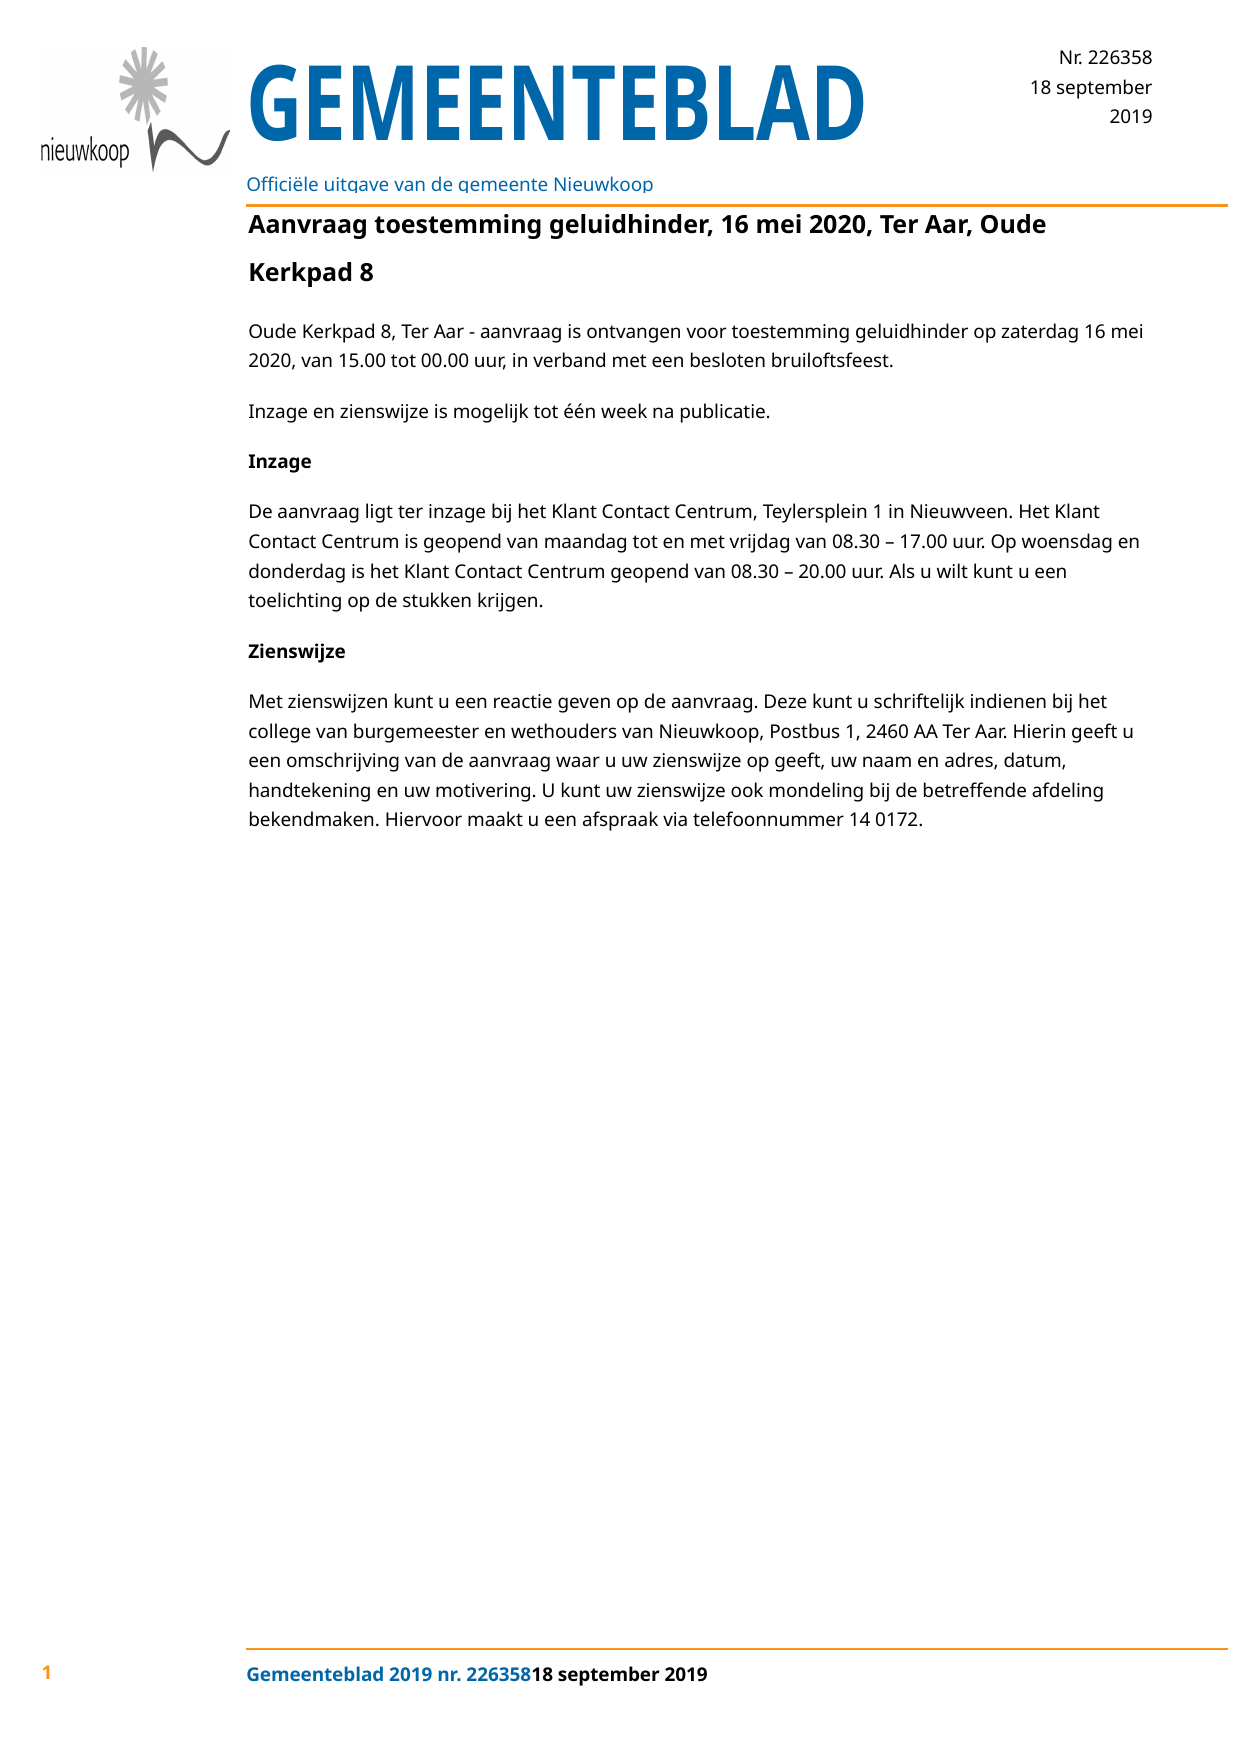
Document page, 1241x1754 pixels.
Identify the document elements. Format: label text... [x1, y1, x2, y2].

text Inzage [248, 448, 1152, 474]
text De aanvraag ligt ter inzage bij het Klant Contact Centrum, Teylersplein 1 in Nieuwveen. Het Klant Contact Centrum is geopend van maandag tot en met vrijdag van 08.30 – 17.00 uur. Op woensdag en donderdag is het Klant Contact Centrum geopend van 08.30 – 20.00 uur. Als u wilt kunt u een toelichting op de stukken krijgen. [248, 499, 1152, 613]
text Oude Kerkpad 8, Ter Aar - aanvraag is ontvangen voor toestemming geluidhinder op zaterdag 16 mei 2020, van 15.00 tot 00.00 uur, in verband met een besloten bruiloftsfeest. [248, 318, 1152, 373]
text Aanvraag toestemming geluidhinder, 16 mei 2020, Ter Aar, Oude Kerkpad 8 [248, 207, 1152, 288]
text Zienswijze [248, 638, 1152, 664]
picture [41, 47, 231, 172]
text Met zienswijzen kunt u een reactie geven op de aanvraag. Deze kunt u schriftelijk indienen bij het college van burgemeester en wethouders van Nieuwkoop, Postbus 1, 2460 AA Ter Aar. Hierin geeft u een omschrijving van de aanvraag waar u uw zienswijze op geeft, uw naam en adres, datum, handtekening en uw motivering. U kunt uw zienswijze ook mondeling bij de betreffende afdeling bekendmaken. Hiervoor maakt u een afspraak via telefoonnummer 14 0172. [248, 688, 1152, 832]
text Inzage en zienswijze is mogelijk tot één week na publicatie. [248, 398, 1152, 424]
